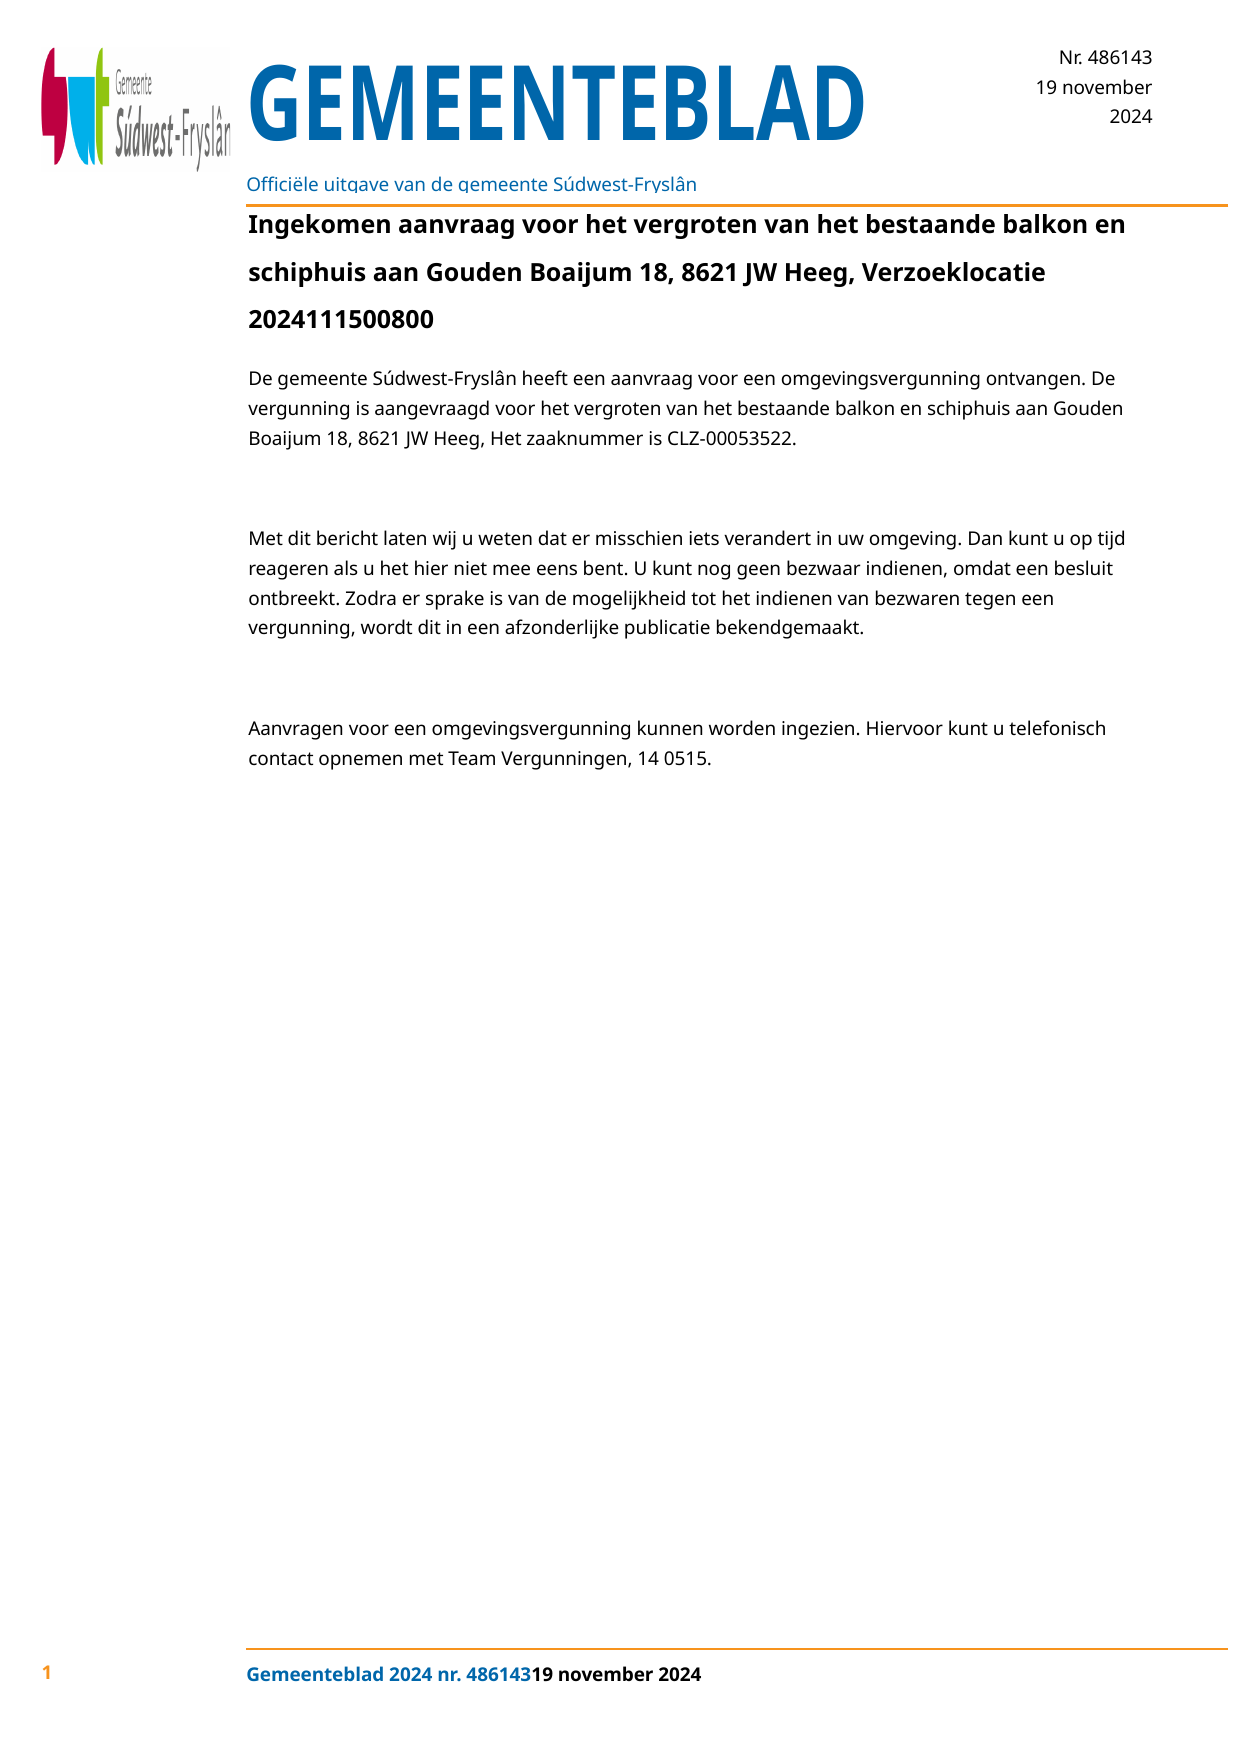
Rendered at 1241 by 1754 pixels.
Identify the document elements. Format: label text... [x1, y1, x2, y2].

text Ingekomen aanvraag voor het vergroten van het bestaande balkon en schiphuis aan Gouden Boaijum 18, 8621 JW Heeg, Verzoeklocatie 2024111500800 [248, 207, 1152, 336]
picture [41, 47, 231, 172]
text Aanvragen voor een omgevingsvergunning kunnen worden ingezien. Hiervoor kunt u telefonisch contact opnemen met Team Vergunningen, 14 0515. [248, 715, 1152, 770]
text Met dit bericht laten wij u weten dat er misschien iets verandert in uw omgeving. Dan kunt u op tijd reageren als u het hier niet mee eens bent. U kunt nog geen bezwaar indienen, omdat een besluit ontbreekt. Zodra er sprake is van de mogelijkheid tot het indienen van bezwaren tegen een vergunning, wordt dit in een afzonderlijke publicatie bekendgemaakt. [248, 526, 1152, 640]
text De gemeente Súdwest-Fryslân heeft een aanvraag voor een omgevingsvergunning ontvangen. De vergunning is aangevraagd voor het vergroten van het bestaande balkon en schiphuis aan Gouden Boaijum 18, 8621 JW Heeg, Het zaaknummer is CLZ-00053522. [248, 366, 1152, 450]
